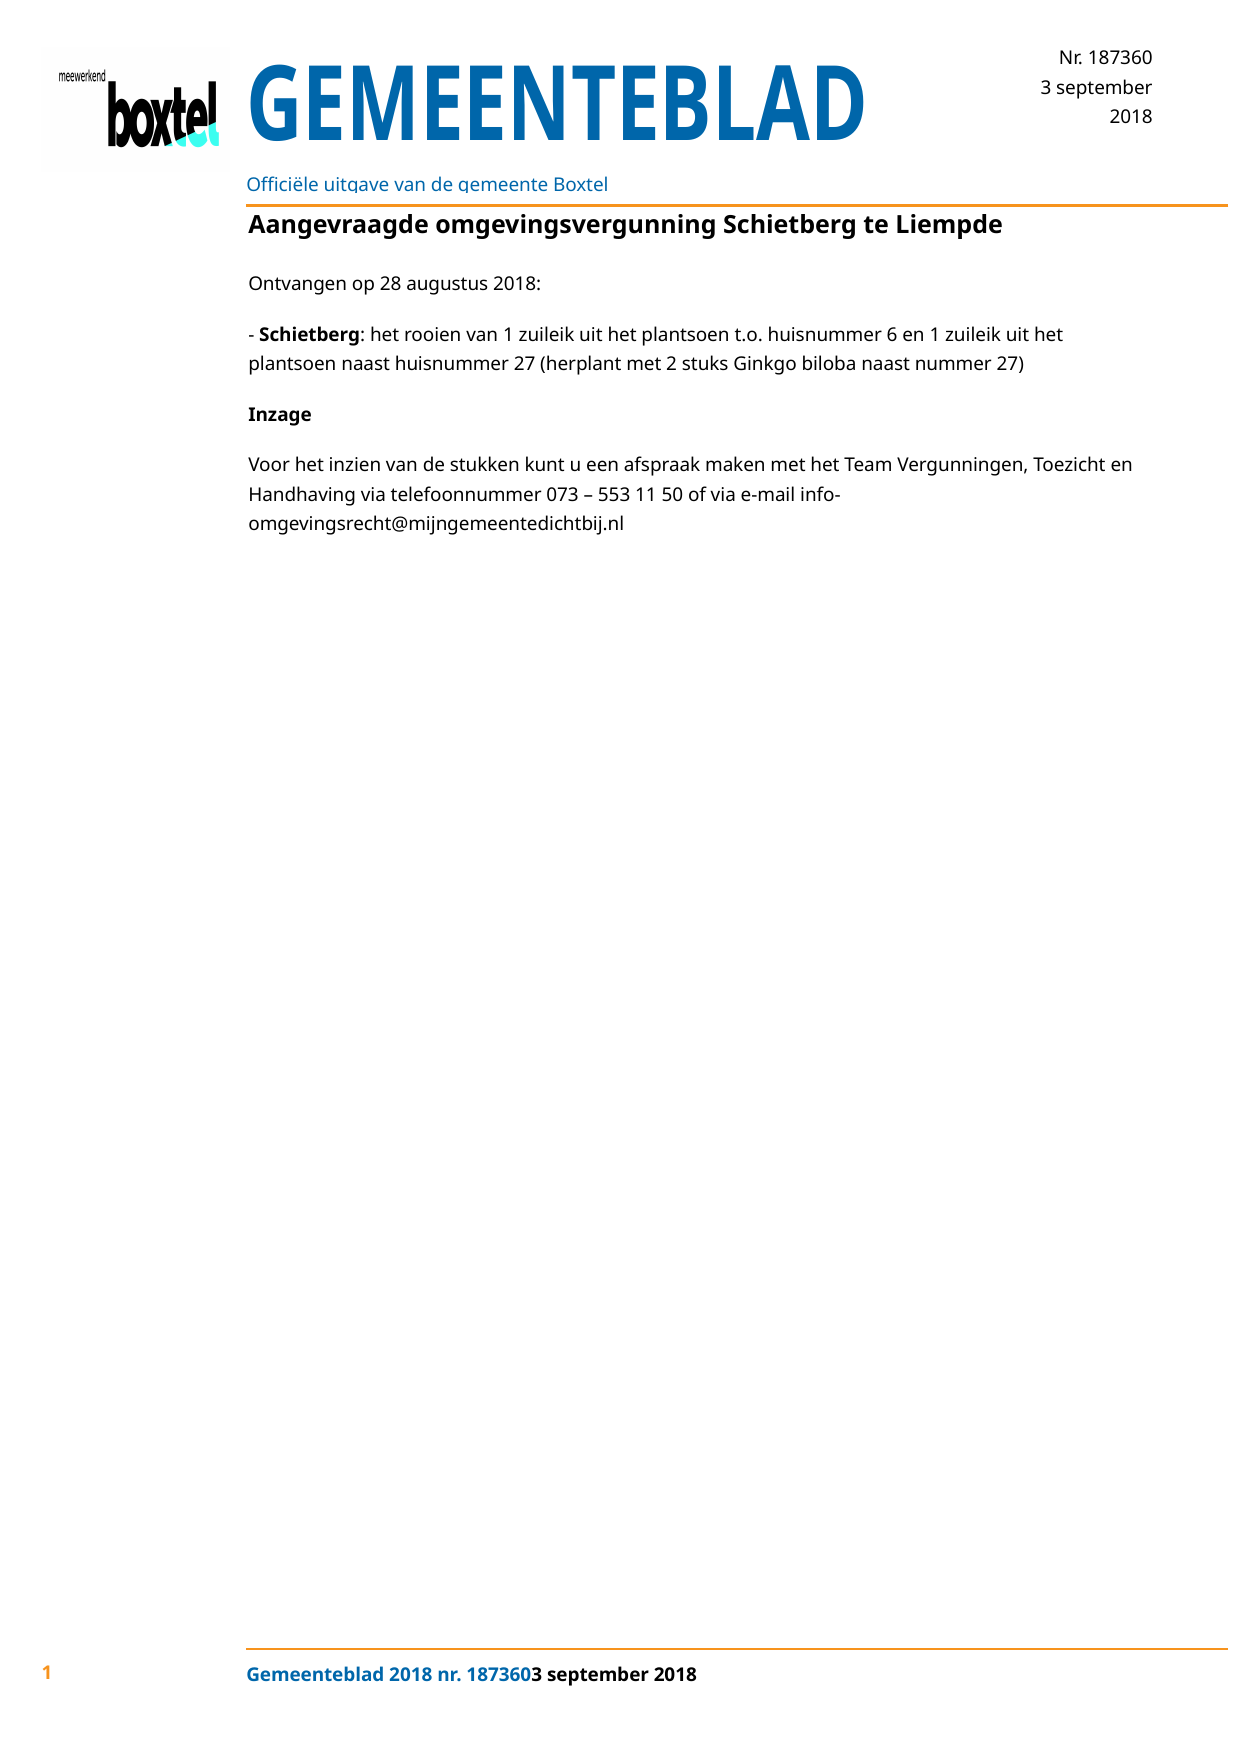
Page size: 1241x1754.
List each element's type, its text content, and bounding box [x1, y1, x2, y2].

text Voor het inzien van de stukken kunt u een afspraak maken met het Team Vergunningen, Toezicht en Handhaving via telefoonnummer 073 – 553 11 50 of via e-mail info-omgevingsrecht@mijngemeentedichtbij.nl [248, 451, 1152, 536]
picture [41, 47, 231, 172]
text Inzage [248, 401, 1152, 426]
text Ontvangen op 28 augustus 2018: [248, 270, 1152, 296]
text - Schietberg: het rooien van 1 zuileik uit het plantsoen t.o. huisnummer 6 en 1 zuileik uit het plantsoen naast huisnummer 27 (herplant met 2 stuks Ginkgo biloba naast nummer 27) [248, 321, 1152, 376]
text Aangevraagde omgevingsvergunning Schietberg te Liempde [248, 207, 1152, 241]
